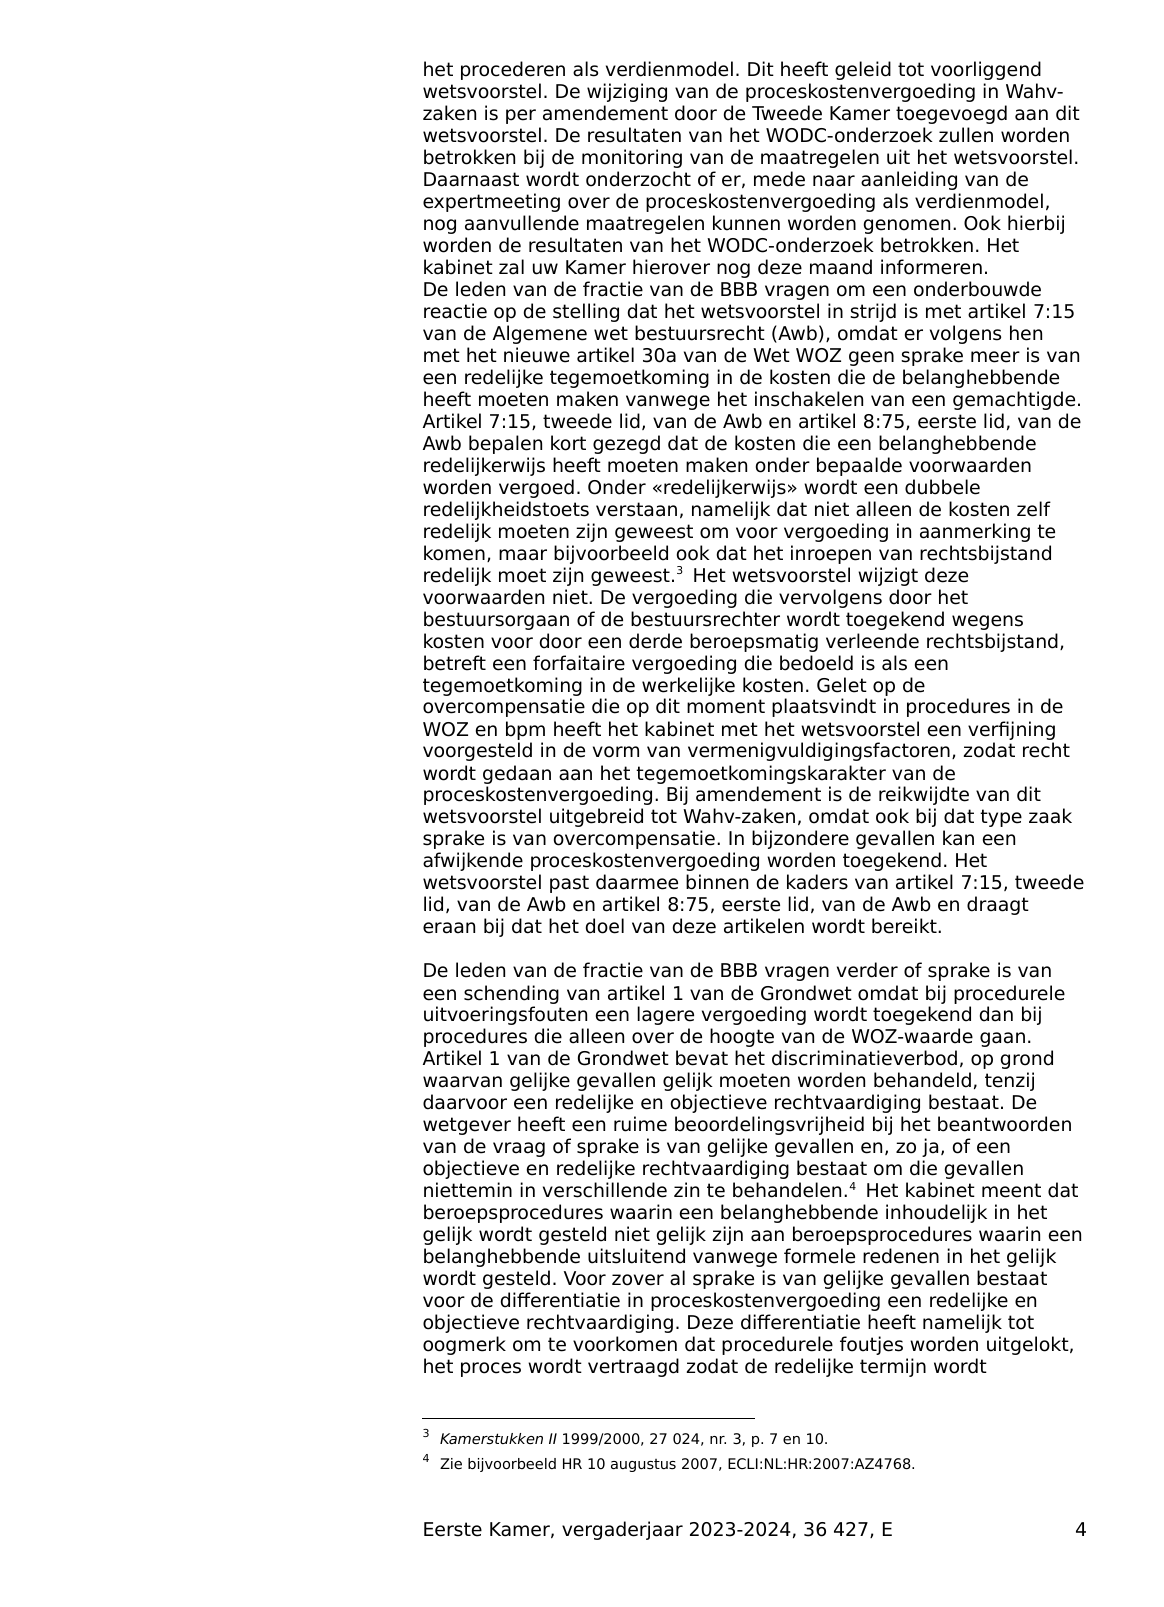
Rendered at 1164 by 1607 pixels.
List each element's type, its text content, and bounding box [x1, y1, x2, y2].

text Artikel 7:15, tweede lid, van de Awb en artikel 8:75, eerste lid, van de Awb bepalen kort gezegd dat de kosten die een belanghebbende redelijkerwijs heeft moeten maken onder bepaalde voorwaarden worden vergoed. Onder «redelijkerwijs» wordt een dubbele redelijkheidstoets verstaan, namelijk dat niet alleen de kosten zelf redelijk moeten zijn geweest om voor vergoeding in aanmerking te komen, maar bijvoorbeeld ook dat het inroepen van rechtsbijstand redelijk moet zijn geweest. Het wetsvoorstel wijzigt deze voorwaarden niet. De vergoeding die vervolgens door het bestuursorgaan of de bestuursrechter wordt toegekend wegens kosten voor door een derde beroepsmatig verleende rechtsbijstand, betreft een forfaitaire vergoeding die bedoeld is als een tegemoetkoming in de werkelijke kosten. Gelet op de overcompensatie die op dit moment plaatsvindt in procedures in de WOZ en bpm heeft het kabinet met het wetsvoorstel een verfijning voorgesteld in de vorm van vermenigvuldigingsfactoren, zodat recht wordt gedaan aan het tegemoetkomingskarakter van de proceskostenvergoeding. Bij amendement is de reikwijdte van dit wetsvoorstel uitgebreid tot Wahv-zaken, omdat ook bij dat type zaak sprake is van overcompensatie. In bijzondere gevallen kan een afwijkende proceskostenvergoeding worden toegekend. Het wetsvoorstel past daarmee binnen de kaders van artikel 7:15, tweede lid, van de Awb en artikel 8:75, eerste lid, van de Awb en draagt eraan bij dat het doel van deze artikelen wordt bereikt. [422, 411, 1087, 938]
text Zie bijvoorbeeld HR 10 augustus 2007, ECLI:NL:HR:2007:AZ4768. [422, 1452, 1087, 1474]
text De leden van de fractie van de BBB vragen verder of sprake is van een schending van artikel 1 van de Grondwet omdat bij procedurele uitvoeringsfouten een lagere vergoeding wordt toegekend dan bij procedures die alleen over de hoogte van de WOZ-waarde gaan. [422, 960, 1087, 1048]
text Artikel 1 van de Grondwet bevat het discriminatieverbod, op grond waarvan gelijke gevallen gelijk moeten worden behandeld, tenzij daarvoor een redelijke en objectieve rechtvaardiging bestaat. De wetgever heeft een ruime beoordelingsvrijheid bij het beantwoorden van de vraag of sprake is van gelijke gevallen en, zo ja, of een objectieve en redelijke rechtvaardiging bestaat om die gevallen niettemin in verschillende zin te behandelen. Het kabinet meent dat beroepsprocedures waarin een belanghebbende inhoudelijk in het gelijk wordt gesteld niet gelijk zijn aan beroepsprocedures waarin een belanghebbende uitsluitend vanwege formele redenen in het gelijk wordt gesteld. Voor zover al sprake is van gelijke gevallen bestaat voor de differentiatie in proceskostenvergoeding een redelijke en objectieve rechtvaardiging. Deze differentiatie heeft namelijk tot oogmerk om te voorkomen dat procedurele foutjes worden uitgelokt, het proces wordt vertraagd zodat de redelijke termijn wordt [422, 1048, 1087, 1378]
text De leden van de fractie van de BBB vragen om een onderbouwde reactie op de stelling dat het wetsvoorstel in strijd is met artikel 7:15 van de Algemene wet bestuursrecht (Awb), omdat er volgens hen met het nieuwe artikel 30a van de Wet WOZ geen sprake meer is van een redelijke tegemoetkoming in de kosten die de belanghebbende heeft moeten maken vanwege het inschakelen van een gemachtigde. [422, 279, 1087, 411]
text het procederen als verdienmodel. Dit heeft geleid tot voorliggend wetsvoorstel. De wijziging van de proceskostenvergoeding in Wahv-zaken is per amendement door de Tweede Kamer toegevoegd aan dit wetsvoorstel. De resultaten van het WODC-onderzoek zullen worden betrokken bij de monitoring van de maatregelen uit het wetsvoorstel. Daarnaast wordt onderzocht of er, mede naar aanleiding van de expertmeeting over de proceskostenvergoeding als verdienmodel, nog aanvullende maatregelen kunnen worden genomen. Ook hierbij worden de resultaten van het WODC-onderzoek betrokken. Het kabinet zal uw Kamer hierover nog deze maand informeren. [422, 59, 1087, 279]
text Kamerstukken II 1999/2000, 27 024, nr. 3, p. 7 en 10. [422, 1427, 1087, 1449]
